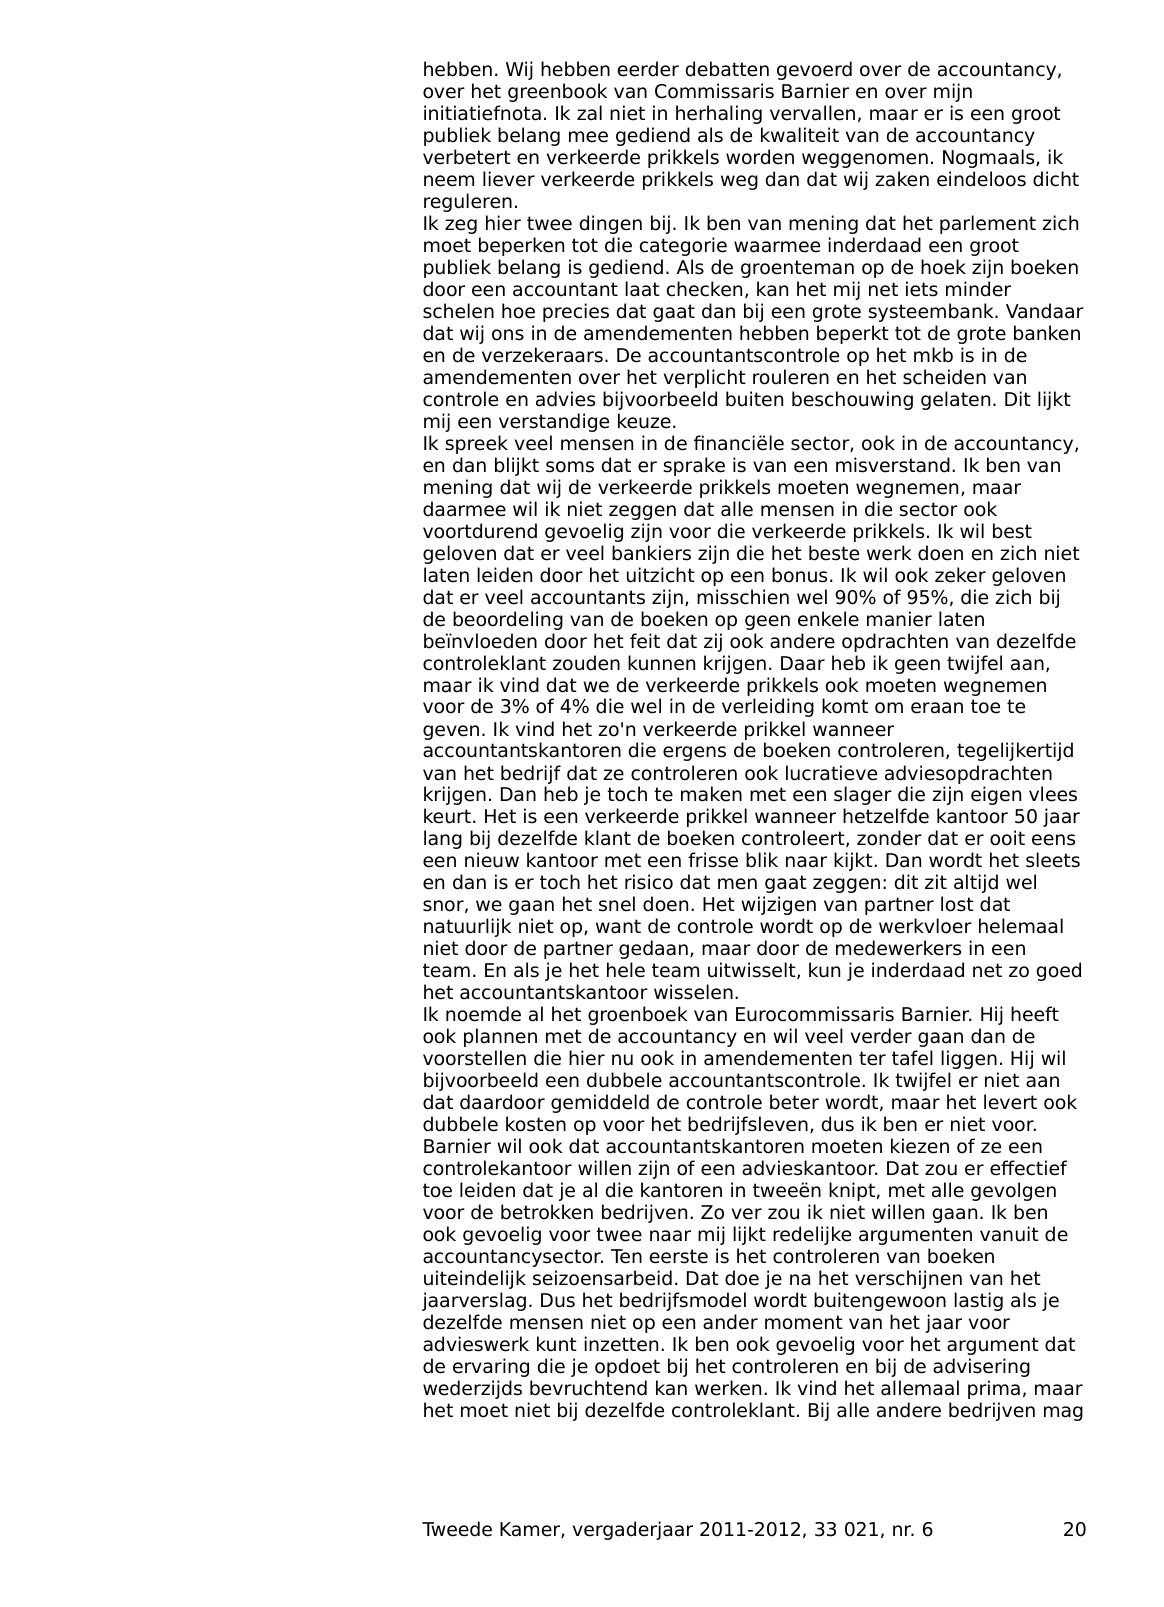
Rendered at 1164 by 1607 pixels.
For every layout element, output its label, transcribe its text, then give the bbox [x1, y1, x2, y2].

text Ik zeg hier twee dingen bij. Ik ben van mening dat het parlement zich moet beperken tot die categorie waarmee inderdaad een groot publiek belang is gediend. Als de groenteman op de hoek zijn boeken door een accountant laat checken, kan het mij net iets minder schelen hoe precies dat gaat dan bij een grote systeembank. Vandaar dat wij ons in de amendementen hebben beperkt tot de grote banken en de verzekeraars. De accountantscontrole op het mkb is in de amendementen over het verplicht rouleren en het scheiden van controle en advies bijvoorbeeld buiten beschouwing gelaten. Dit lijkt mij een verstandige keuze. [422, 213, 1087, 433]
text hebben. Wij hebben eerder debatten gevoerd over de accountancy, over het greenbook van Commissaris Barnier en over mijn initiatiefnota. Ik zal niet in herhaling vervallen, maar er is een groot publiek belang mee gediend als de kwaliteit van de accountancy verbetert en verkeerde prikkels worden weggenomen. Nogmaals, ik neem liever verkeerde prikkels weg dan dat wij zaken eindeloos dicht reguleren. [422, 59, 1087, 213]
text Ik noemde al het groenboek van Eurocommissaris Barnier. Hij heeft ook plannen met de accountancy en wil veel verder gaan dan de voorstellen die hier nu ook in amendementen ter tafel liggen. Hij wil bijvoorbeeld een dubbele accountantscontrole. Ik twijfel er niet aan dat daardoor gemiddeld de controle beter wordt, maar het levert ook dubbele kosten op voor het bedrijfsleven, dus ik ben er niet voor. Barnier wil ook dat accountantskantoren moeten kiezen of ze een controlekantoor willen zijn of een advieskantoor. Dat zou er effectief toe leiden dat je al die kantoren in tweeën knipt, met alle gevolgen voor de betrokken bedrijven. Zo ver zou ik niet willen gaan. Ik ben ook gevoelig voor twee naar mij lijkt redelijke argumenten vanuit de accountancysector. Ten eerste is het controleren van boeken uiteindelijk seizoensarbeid. Dat doe je na het verschijnen van het jaarverslag. Dus het bedrijfsmodel wordt buitengewoon lastig als je dezelfde mensen niet op een ander moment van het jaar voor advieswerk kunt inzetten. Ik ben ook gevoelig voor het argument dat de ervaring die je opdoet bij het controleren en bij de advisering wederzijds bevruchtend kan werken. Ik vind het allemaal prima, maar het moet niet bij dezelfde controleklant. Bij alle andere bedrijven mag [422, 1004, 1087, 1422]
text Ik spreek veel mensen in de financiële sector, ook in de accountancy, en dan blijkt soms dat er sprake is van een misverstand. Ik ben van mening dat wij de verkeerde prikkels moeten wegnemen, maar daarmee wil ik niet zeggen dat alle mensen in die sector ook voortdurend gevoelig zijn voor die verkeerde prikkels. Ik wil best geloven dat er veel bankiers zijn die het beste werk doen en zich niet laten leiden door het uitzicht op een bonus. Ik wil ook zeker geloven dat er veel accountants zijn, misschien wel 90% of 95%, die zich bij de beoordeling van de boeken op geen enkele manier laten beïnvloeden door het feit dat zij ook andere opdrachten van dezelfde controleklant zouden kunnen krijgen. Daar heb ik geen twijfel aan, maar ik vind dat we de verkeerde prikkels ook moeten wegnemen voor de 3% of 4% die wel in de verleiding komt om eraan toe te geven. Ik vind het zo'n verkeerde prikkel wanneer accountantskantoren die ergens de boeken controleren, tegelijkertijd van het bedrijf dat ze controleren ook lucratieve adviesopdrachten krijgen. Dan heb je toch te maken met een slager die zijn eigen vlees keurt. Het is een verkeerde prikkel wanneer hetzelfde kantoor 50 jaar lang bij dezelfde klant de boeken controleert, zonder dat er ooit eens een nieuw kantoor met een frisse blik naar kijkt. Dan wordt het sleets en dan is er toch het risico dat men gaat zeggen: dit zit altijd wel snor, we gaan het snel doen. Het wijzigen van partner lost dat natuurlijk niet op, want de controle wordt op de werkvloer helemaal niet door de partner gedaan, maar door de medewerkers in een team. En als je het hele team uitwisselt, kun je inderdaad net zo goed het accountantskantoor wisselen. [422, 433, 1087, 1004]
